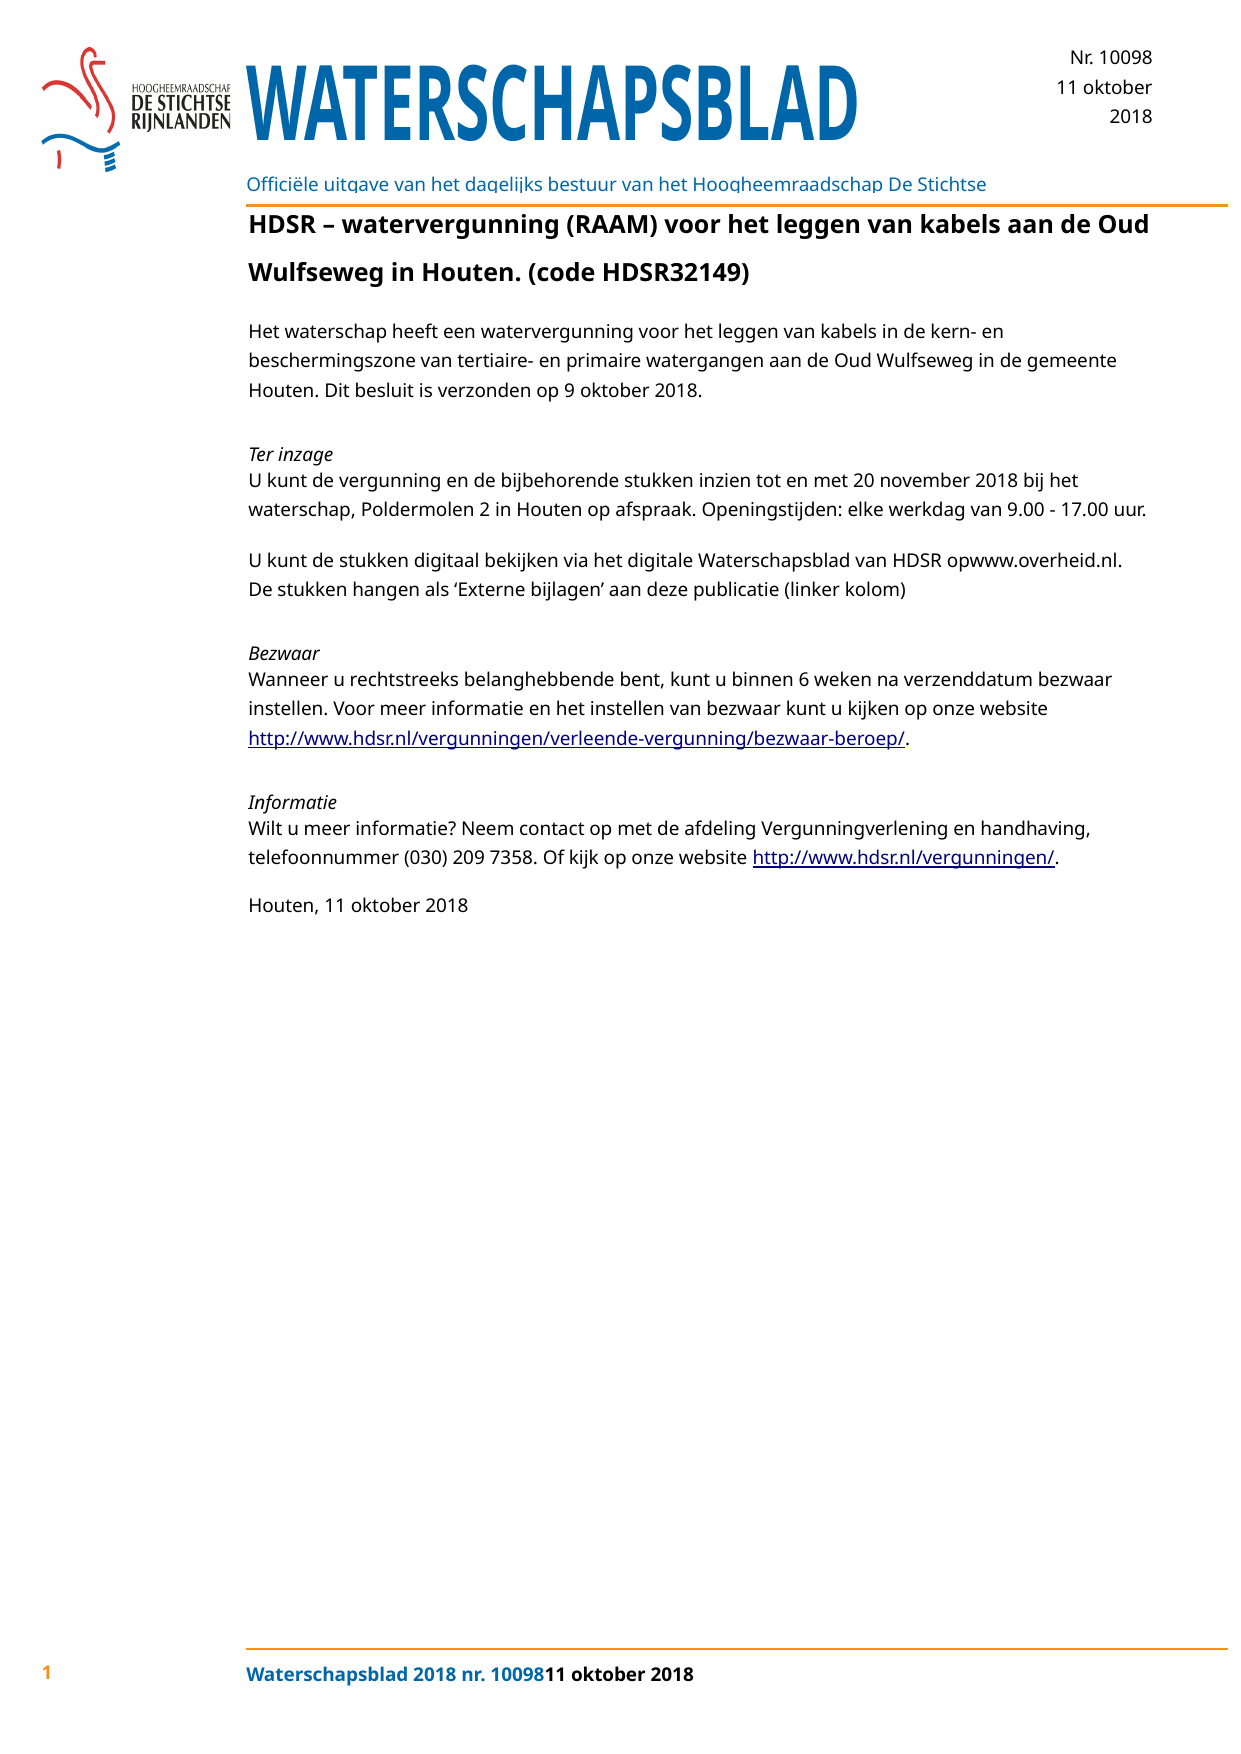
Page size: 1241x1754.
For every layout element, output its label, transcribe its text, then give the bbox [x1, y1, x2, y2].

text U kunt de vergunning en de bijbehorende stukken inzien tot en met 20 november 2018 bij het waterschap, Poldermolen 2 in Houten op afspraak. Openingstijden: elke werkdag van 9.00 - 17.00 uur. [248, 467, 1152, 522]
text Het waterschap heeft een watervergunning voor het leggen van kabels in de kern- en beschermingszone van tertiaire- en primaire watergangen aan de Oud Wulfseweg in de gemeente Houten. Dit besluit is verzonden op 9 oktober 2018. [248, 318, 1152, 403]
text Wanneer u rechtstreeks belanghebbende bent, kunt u binnen 6 weken na verzenddatum bezwaar instellen. Voor meer informatie en het instellen van bezwaar kunt u kijken op onze website http://www.hdsr.nl/vergunningen/verleende-vergunning/bezwaar-beroep/. [248, 666, 1152, 751]
text Wilt u meer informatie? Neem contact op met de afdeling Vergunningverlening en handhaving, telefoonnummer (030) 209 7358. Of kijk op onze website http://www.hdsr.nl/vergunningen/. [248, 815, 1152, 870]
text Bezwaar [248, 640, 1152, 666]
text U kunt de stukken digitaal bekijken via het digitale Waterschapsblad van HDSR opwww.overheid.nl. De stukken hangen als ‘Externe bijlagen’ aan deze publicatie (linker kolom) [248, 547, 1152, 602]
text Informatie [248, 789, 1152, 815]
text Ter inzage [248, 441, 1152, 467]
text Houten, 11 oktober 2018 [248, 892, 1152, 918]
text HDSR – watervergunning (RAAM) voor het leggen van kabels aan de Oud Wulfseweg in Houten. (code HDSR32149) [248, 207, 1152, 288]
picture [41, 47, 231, 172]
